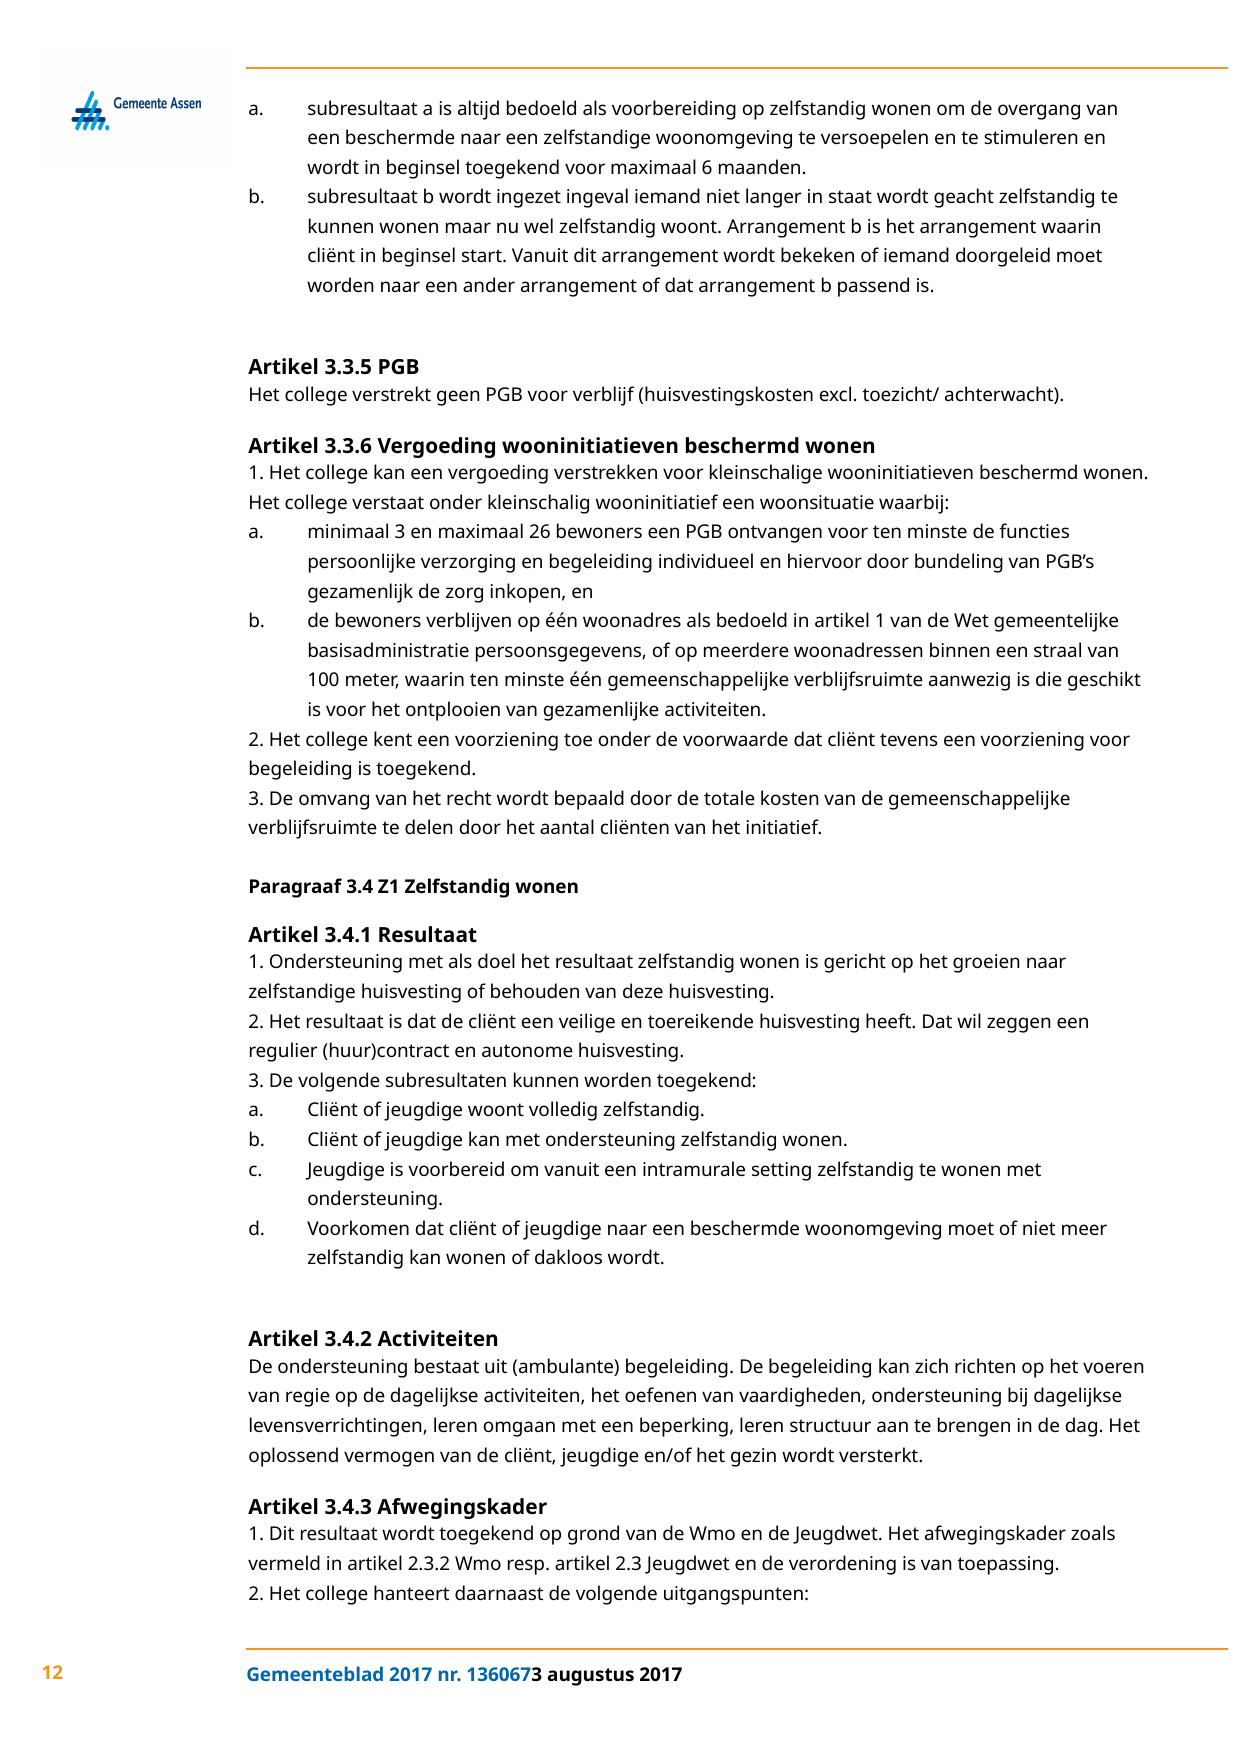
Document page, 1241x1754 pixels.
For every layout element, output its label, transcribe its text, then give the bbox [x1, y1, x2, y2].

picture [41, 47, 231, 172]
text Artikel 3.4.1 Resultaat [248, 920, 1152, 949]
text 2. Het college hanteert daarnaast de volgende uitgangspunten: [248, 1580, 1152, 1606]
text 1. Dit resultaat wordt toegekend op grond van de Wmo en de Jeugdwet. Het afwegingskader zoals vermeld in artikel 2.3.2 Wmo resp. artikel 2.3 Jeugdwet en de verordening is van toepassing. [248, 1521, 1152, 1576]
list minimaal 3 en maximaal 26 bewoners een PGB ontvangen voor ten minste de functies persoonlijke verzorging en begeleiding individueel en hiervoor door bundeling van PGB’s gezamenlijk de zorg inkopen, en [248, 519, 1152, 604]
text Paragraaf 3.4 Z1 Zelfstandig wonen [248, 874, 1152, 899]
list Voorkomen dat cliënt of jeugdige naar een beschermde woonomgeving moet of niet meer zelfstandig kan wonen of dakloos wordt. [248, 1215, 1152, 1270]
text 1. Het college kan een vergoeding verstrekken voor kleinschalige wooninitiatieven beschermd wonen. Het college verstaat onder kleinschalig wooninitiatief een woonsituatie waarbij: [248, 459, 1152, 515]
text 3. De volgende subresultaten kunnen worden toegekend: [248, 1067, 1152, 1093]
list subresultaat a is altijd bedoeld als voorbereiding op zelfstandig wonen om de overgang van een beschermde naar een zelfstandige woonomgeving te versoepelen en te stimuleren en wordt in beginsel toegekend voor maximaal 6 maanden. [248, 95, 1152, 180]
list de bewoners verblijven op één woonadres als bedoeld in artikel 1 van de Wet gemeentelijke basisadministratie persoonsgegevens, of op meerdere woonadressen binnen een straal van 100 meter, waarin ten minste één gemeenschappelijke verblijfsruimte aanwezig is die geschikt is voor het ontplooien van gezamenlijke activiteiten. [248, 607, 1152, 722]
text Het college verstrekt geen PGB voor verblijf (huisvestingskosten excl. toezicht/ achterwacht). [248, 381, 1152, 406]
text 2. Het college kent een voorziening toe onder de voorwaarde dat cliënt tevens een voorziening voor begeleiding is toegekend. [248, 726, 1152, 781]
text Artikel 3.4.2 Activiteiten [248, 1324, 1152, 1353]
text Artikel 3.3.6 Vergoeding wooninitiatieven beschermd wonen [248, 431, 1152, 459]
list subresultaat b wordt ingezet ingeval iemand niet langer in staat wordt geacht zelfstandig te kunnen wonen maar nu wel zelfstandig woont. Arrangement b is het arrangement waarin cliënt in beginsel start. Vanuit dit arrangement wordt bekeken of iemand doorgeleid moet worden naar een ander arrangement of dat arrangement b passend is. [248, 183, 1152, 298]
text Artikel 3.4.3 Afwegingskader [248, 1492, 1152, 1521]
text 1. Ondersteuning met als doel het resultaat zelfstandig wonen is gericht op het groeien naar zelfstandige huisvesting of behouden van deze huisvesting. [248, 949, 1152, 1004]
list Jeugdige is voorbereid om vanuit een intramurale setting zelfstandig te wonen met ondersteuning. [248, 1156, 1152, 1211]
list Cliënt of jeugdige woont volledig zelfstandig. [248, 1097, 1152, 1122]
text Artikel 3.3.5 PGB [248, 352, 1152, 381]
text 3. De omvang van het recht wordt bepaald door de totale kosten van de gemeenschappelijke verblijfsruimte te delen door het aantal cliënten van het initiatief. [248, 785, 1152, 840]
list Cliënt of jeugdige kan met ondersteuning zelfstandig wonen. [248, 1126, 1152, 1152]
text De ondersteuning bestaat uit (ambulante) begeleiding. De begeleiding kan zich richten op het voeren van regie op de dagelijkse activiteiten, het oefenen van vaardigheden, ondersteuning bij dagelijkse levensverrichtingen, leren omgaan met een beperking, leren structuur aan te brengen in de dag. Het oplossend vermogen van de cliënt, jeugdige en/of het gezin wordt versterkt. [248, 1353, 1152, 1467]
text 2. Het resultaat is dat de cliënt een veilige en toereikende huisvesting heeft. Dat wil zeggen een regulier (huur)contract en autonome huisvesting. [248, 1008, 1152, 1063]
